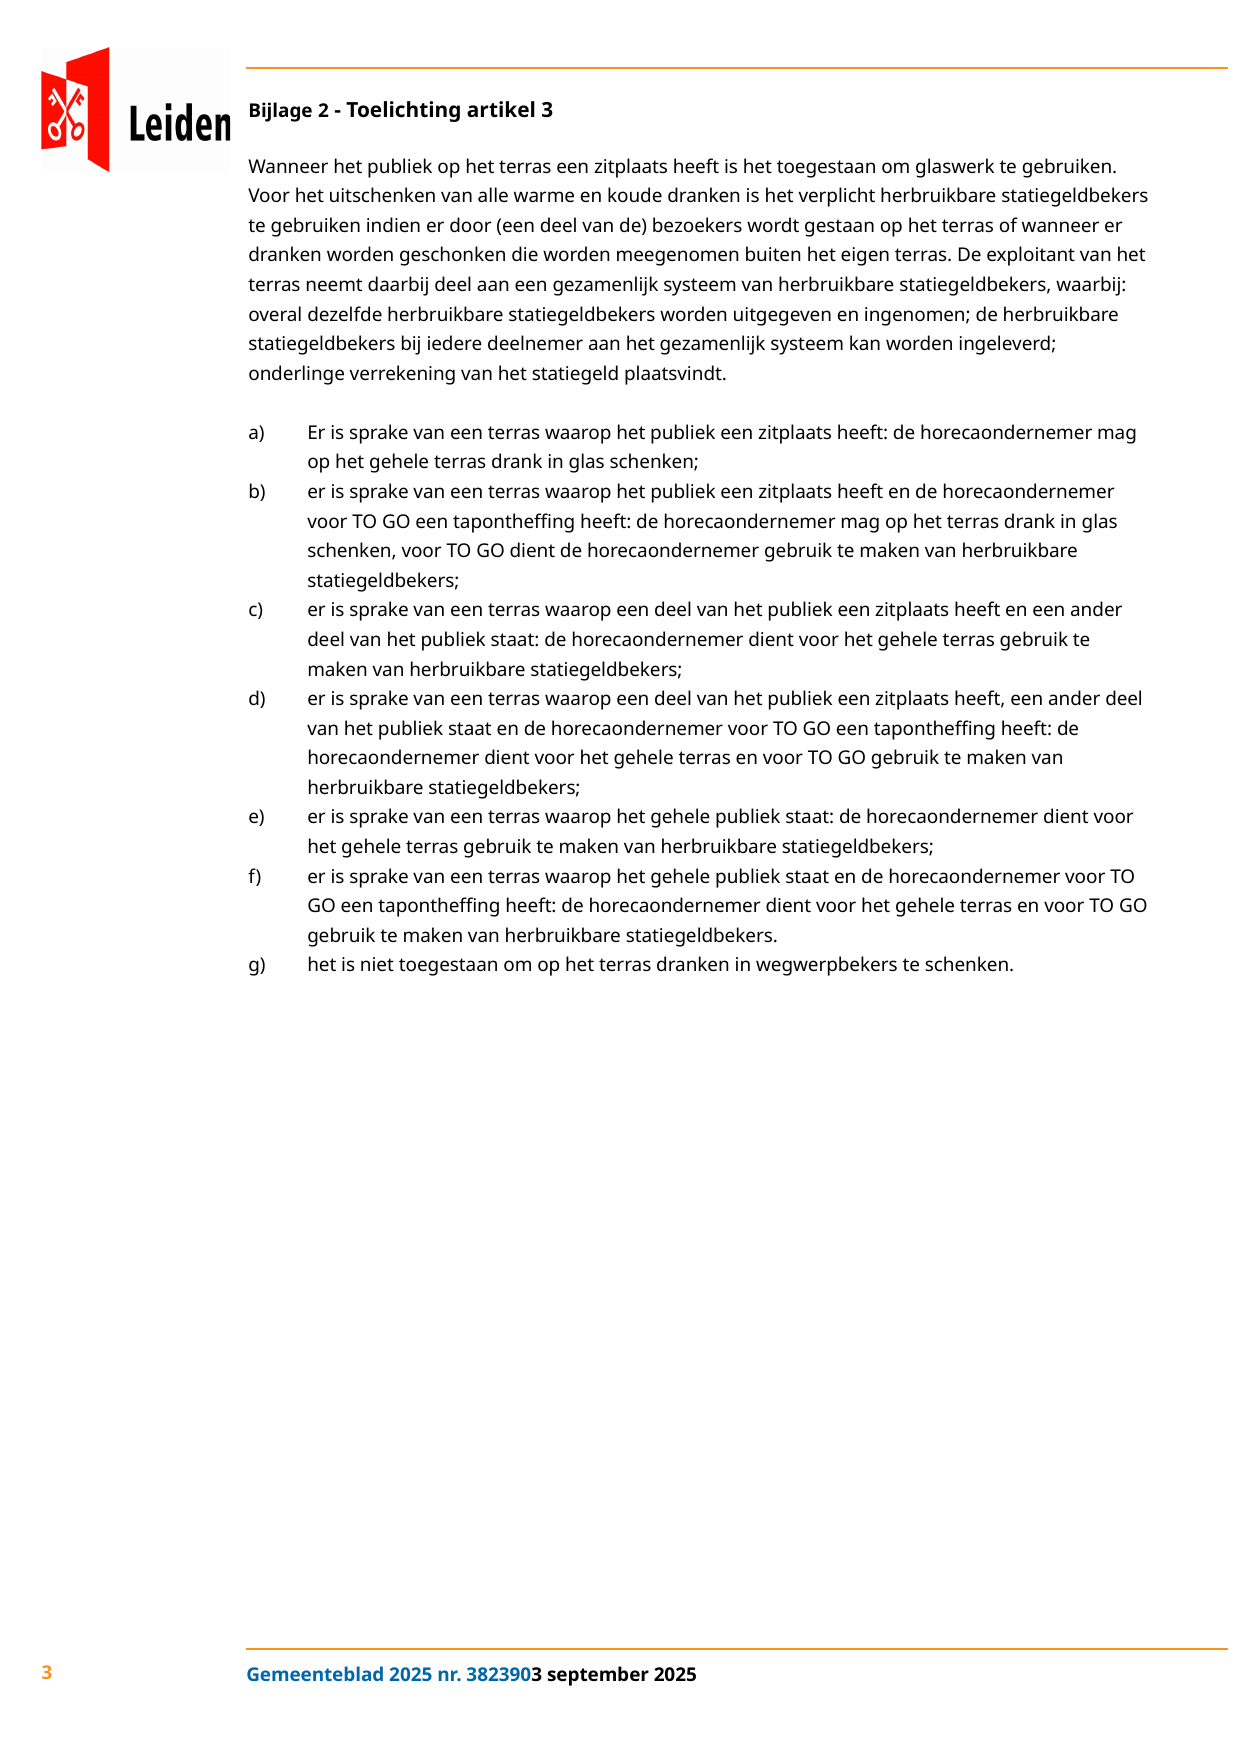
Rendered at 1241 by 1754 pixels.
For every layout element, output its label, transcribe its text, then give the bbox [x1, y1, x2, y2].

picture [41, 47, 231, 172]
text Bijlage 2 - Toelichting artikel 3 [248, 95, 1152, 123]
list er is sprake van een terras waarop het publiek een zitplaats heeft en de horecaondernemer voor TO GO een tapontheffing heeft: de horecaondernemer mag op het terras drank in glas schenken, voor TO GO dient de horecaondernemer gebruik te maken van herbruikbare statiegeldbekers; [248, 478, 1152, 593]
list er is sprake van een terras waarop een deel van het publiek een zitplaats heeft en een ander deel van het publiek staat: de horecaondernemer dient voor het gehele terras gebruik te maken van herbruikbare statiegeldbekers; [248, 597, 1152, 682]
list Er is sprake van een terras waarop het publiek een zitplaats heeft: de horecaondernemer mag op het gehele terras drank in glas schenken; [248, 419, 1152, 474]
list het is niet toegestaan om op het terras dranken in wegwerpbekers te schenken. [248, 952, 1152, 977]
list er is sprake van een terras waarop een deel van het publiek een zitplaats heeft, een ander deel van het publiek staat en de horecaondernemer voor TO GO een tapontheffing heeft: de horecaondernemer dient voor het gehele terras en voor TO GO gebruik te maken van herbruikbare statiegeldbekers; [248, 685, 1152, 800]
list er is sprake van een terras waarop het gehele publiek staat en de horecaondernemer voor TO GO een tapontheffing heeft: de horecaondernemer dient voor het gehele terras en voor TO GO gebruik te maken van herbruikbare statiegeldbekers. [248, 863, 1152, 948]
text Wanneer het publiek op het terras een zitplaats heeft is het toegestaan om glaswerk te gebruiken. Voor het uitschenken van alle warme en koude dranken is het verplicht herbruikbare statiegeldbekers te gebruiken indien er door (een deel van de) bezoekers wordt gestaan op het terras of wanneer er dranken worden geschonken die worden meegenomen buiten het eigen terras. De exploitant van het terras neemt daarbij deel aan een gezamenlijk systeem van herbruikbare statiegeldbekers, waarbij: overal dezelfde herbruikbare statiegeldbekers worden uitgegeven en ingenomen; de herbruikbare statiegeldbekers bij iedere deelnemer aan het gezamenlijk systeem kan worden ingeleverd; onderlinge verrekening van het statiegeld plaatsvindt. [248, 153, 1152, 386]
list er is sprake van een terras waarop het gehele publiek staat: de horecaondernemer dient voor het gehele terras gebruik te maken van herbruikbare statiegeldbekers; [248, 804, 1152, 859]
